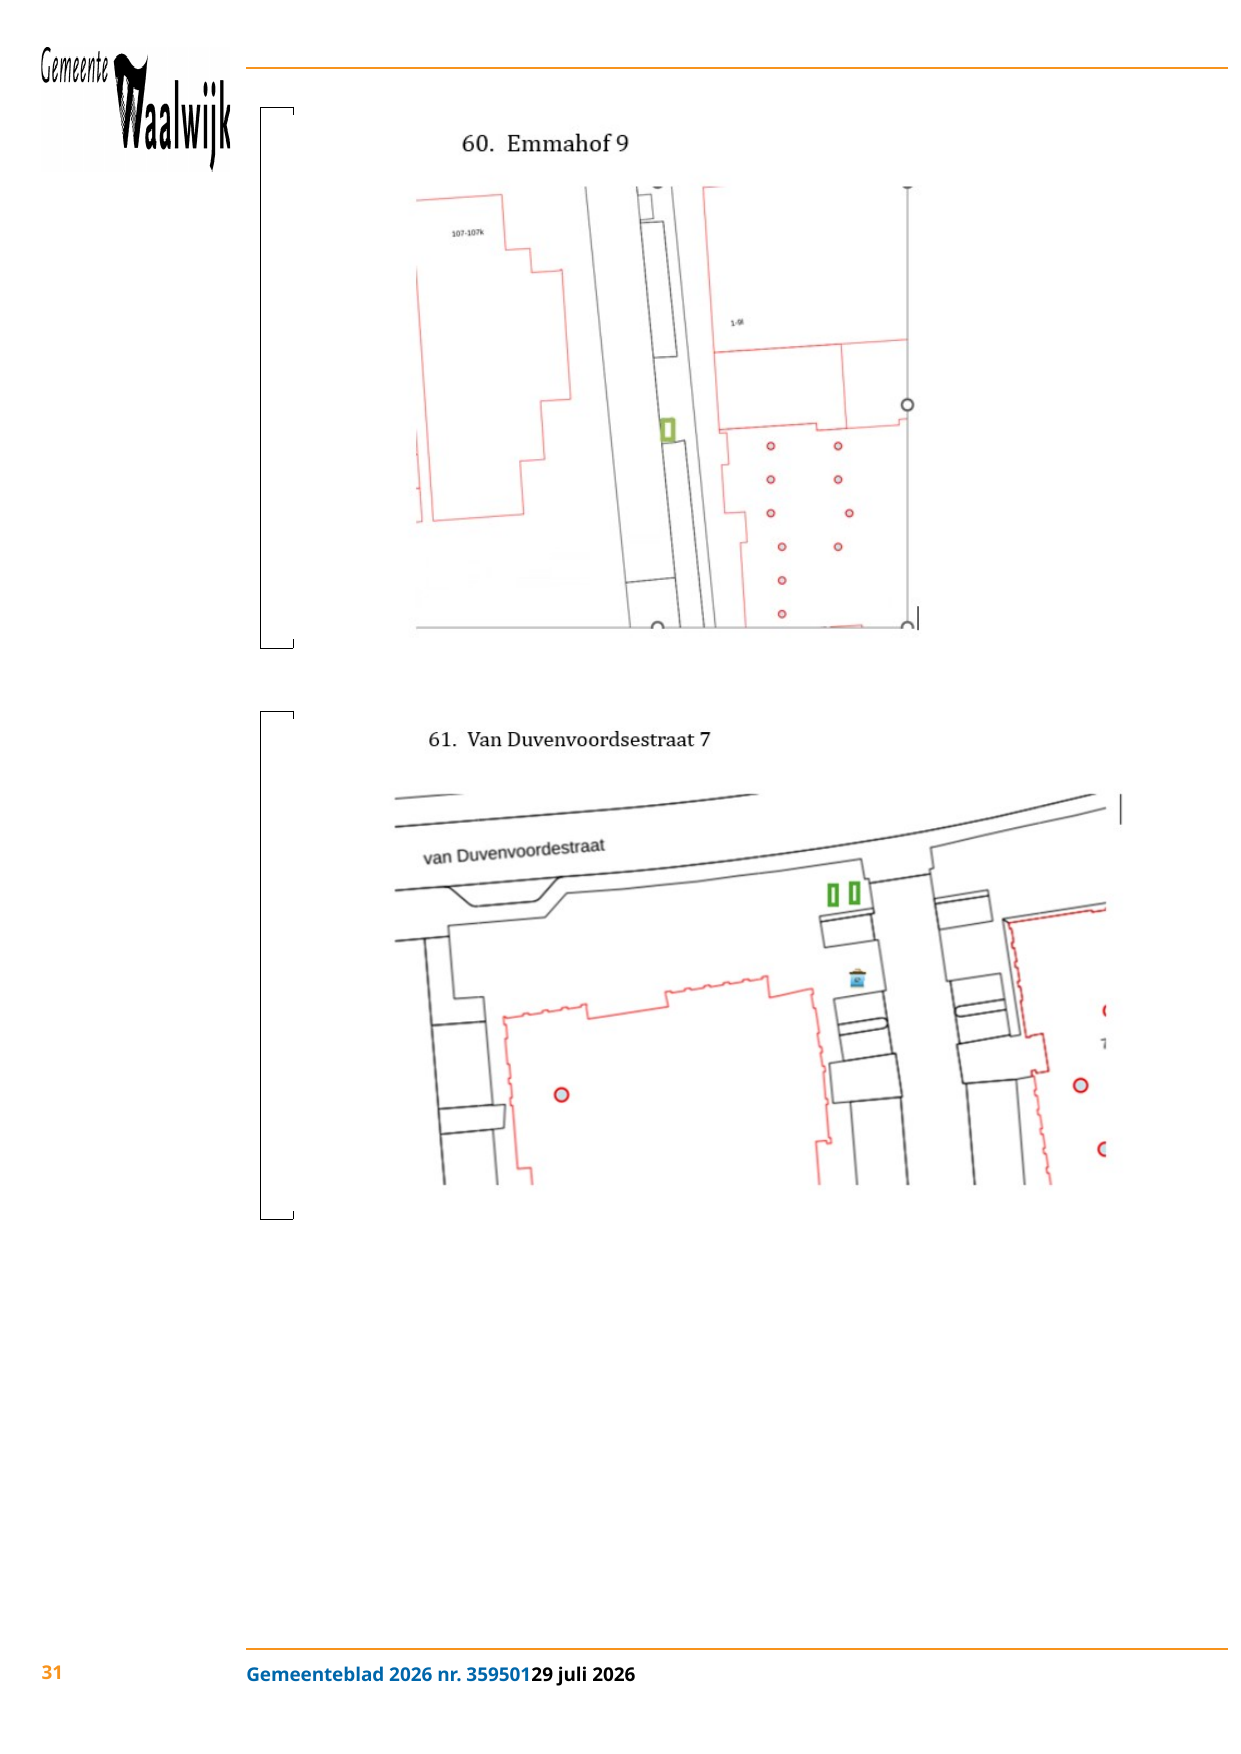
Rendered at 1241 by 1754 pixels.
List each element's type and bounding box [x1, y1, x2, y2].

picture [268, 719, 1155, 1211]
picture [268, 115, 1155, 639]
picture [41, 47, 231, 172]
